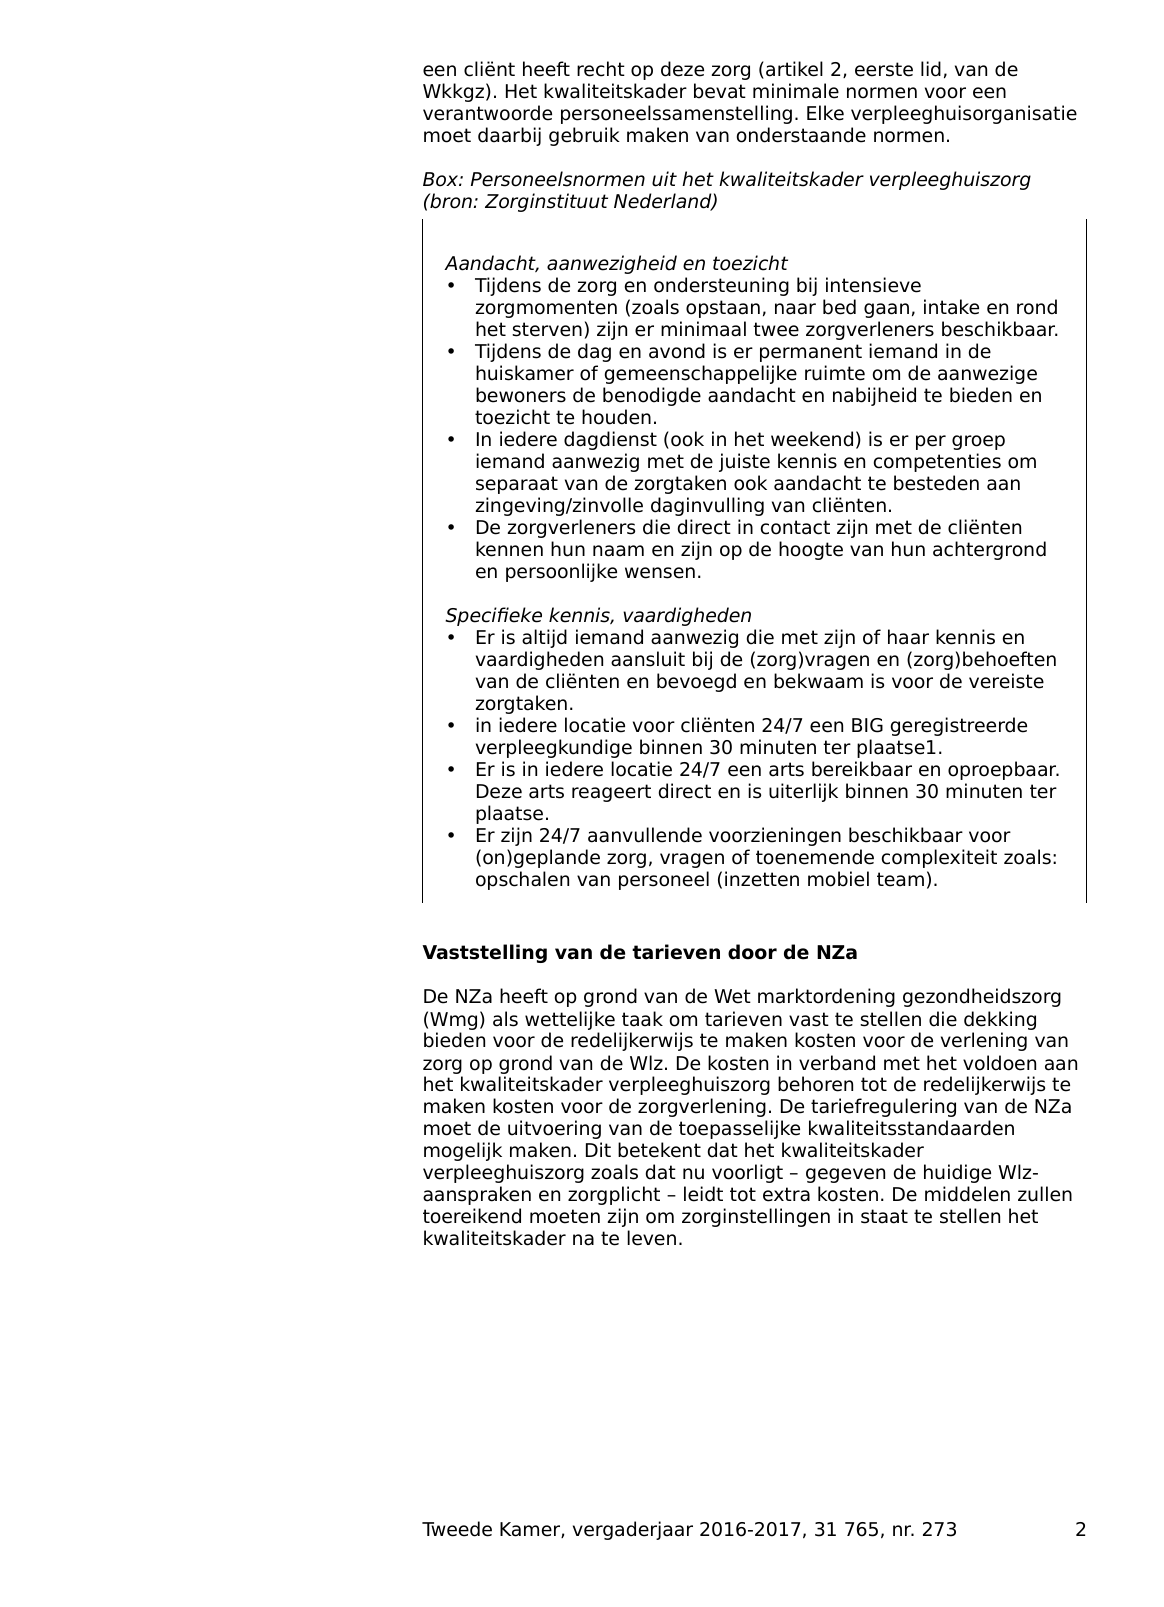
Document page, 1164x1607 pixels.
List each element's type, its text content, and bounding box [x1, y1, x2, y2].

table_header Aandacht, aanwezigheid en toezicht • Tijdens de zorg en ondersteuning bij intensieve zorgmomenten (zoals opstaan, naar bed gaan, intake en rond het sterven) zijn er minimaal twee zorgverleners beschikbaar. • Tijdens de dag en avond is er permanent iemand in de huiskamer of gemeenschappelijke ruimte om de aanwezige bewoners de benodigde aandacht en nabijheid te bieden en toezicht te houden. • In iedere dagdienst (ook in het weekend) is er per groep iemand aanwezig met de juiste kennis en competenties om separaat van de zorgtaken ook aandacht te besteden aan zingeving/zinvolle daginvulling van cliënten. • De zorgverleners die direct in contact zijn met de cliënten kennen hun naam en zijn op de hoogte van hun achtergrond en persoonlijke wensen. Specifieke kennis, vaardigheden • Er is altijd iemand aanwezig die met zijn of haar kennis en vaardigheden aansluit bij de (zorg)vragen en (zorg)behoeften van de cliënten en bevoegd en bekwaam is voor de vereiste zorgtaken. • in iedere locatie voor cliënten 24/7 een BIG geregistreerde verpleegkundige binnen 30 minuten ter plaatse1. • Er is in iedere locatie 24/7 een arts bereikbaar en oproepbaar. Deze arts reageert direct en is uiterlijk binnen 30 minuten ter plaatse. • Er zijn 24/7 aanvullende voorzieningen beschikbaar voor (on)geplande zorg, vragen of toenemende complexiteit zoals: opschalen van personeel (inzetten mobiel team). [423, 219, 1086, 902]
subtitle Vaststelling van de tarieven door de NZa [422, 942, 1087, 964]
text een cliënt heeft recht op deze zorg (artikel 2, eerste lid, van de Wkkgz). Het kwaliteitskader bevat minimale normen voor een verantwoorde personeelssamenstelling. Elke verpleeghuisorganisatie moet daarbij gebruik maken van onderstaande normen. [422, 59, 1087, 147]
subtitle Box: Personeelsnormen uit het kwaliteitskader verpleeghuiszorg (bron: Zorginstituut Nederland) [422, 169, 1087, 213]
text De NZa heeft op grond van de Wet marktordening gezondheidszorg (Wmg) als wettelijke taak om tarieven vast te stellen die dekking bieden voor de redelijkerwijs te maken kosten voor de verlening van zorg op grond van de Wlz. De kosten in verband met het voldoen aan het kwaliteitskader verpleeghuiszorg behoren tot de redelijkerwijs te maken kosten voor de zorgverlening. De tariefregulering van de NZa moet de uitvoering van de toepasselijke kwaliteitsstandaarden mogelijk maken. Dit betekent dat het kwaliteitskader verpleeghuiszorg zoals dat nu voorligt – gegeven de huidige Wlz-aanspraken en zorgplicht – leidt tot extra kosten. De middelen zullen toereikend moeten zijn om zorginstellingen in staat te stellen het kwaliteitskader na te leven. [422, 986, 1087, 1250]
